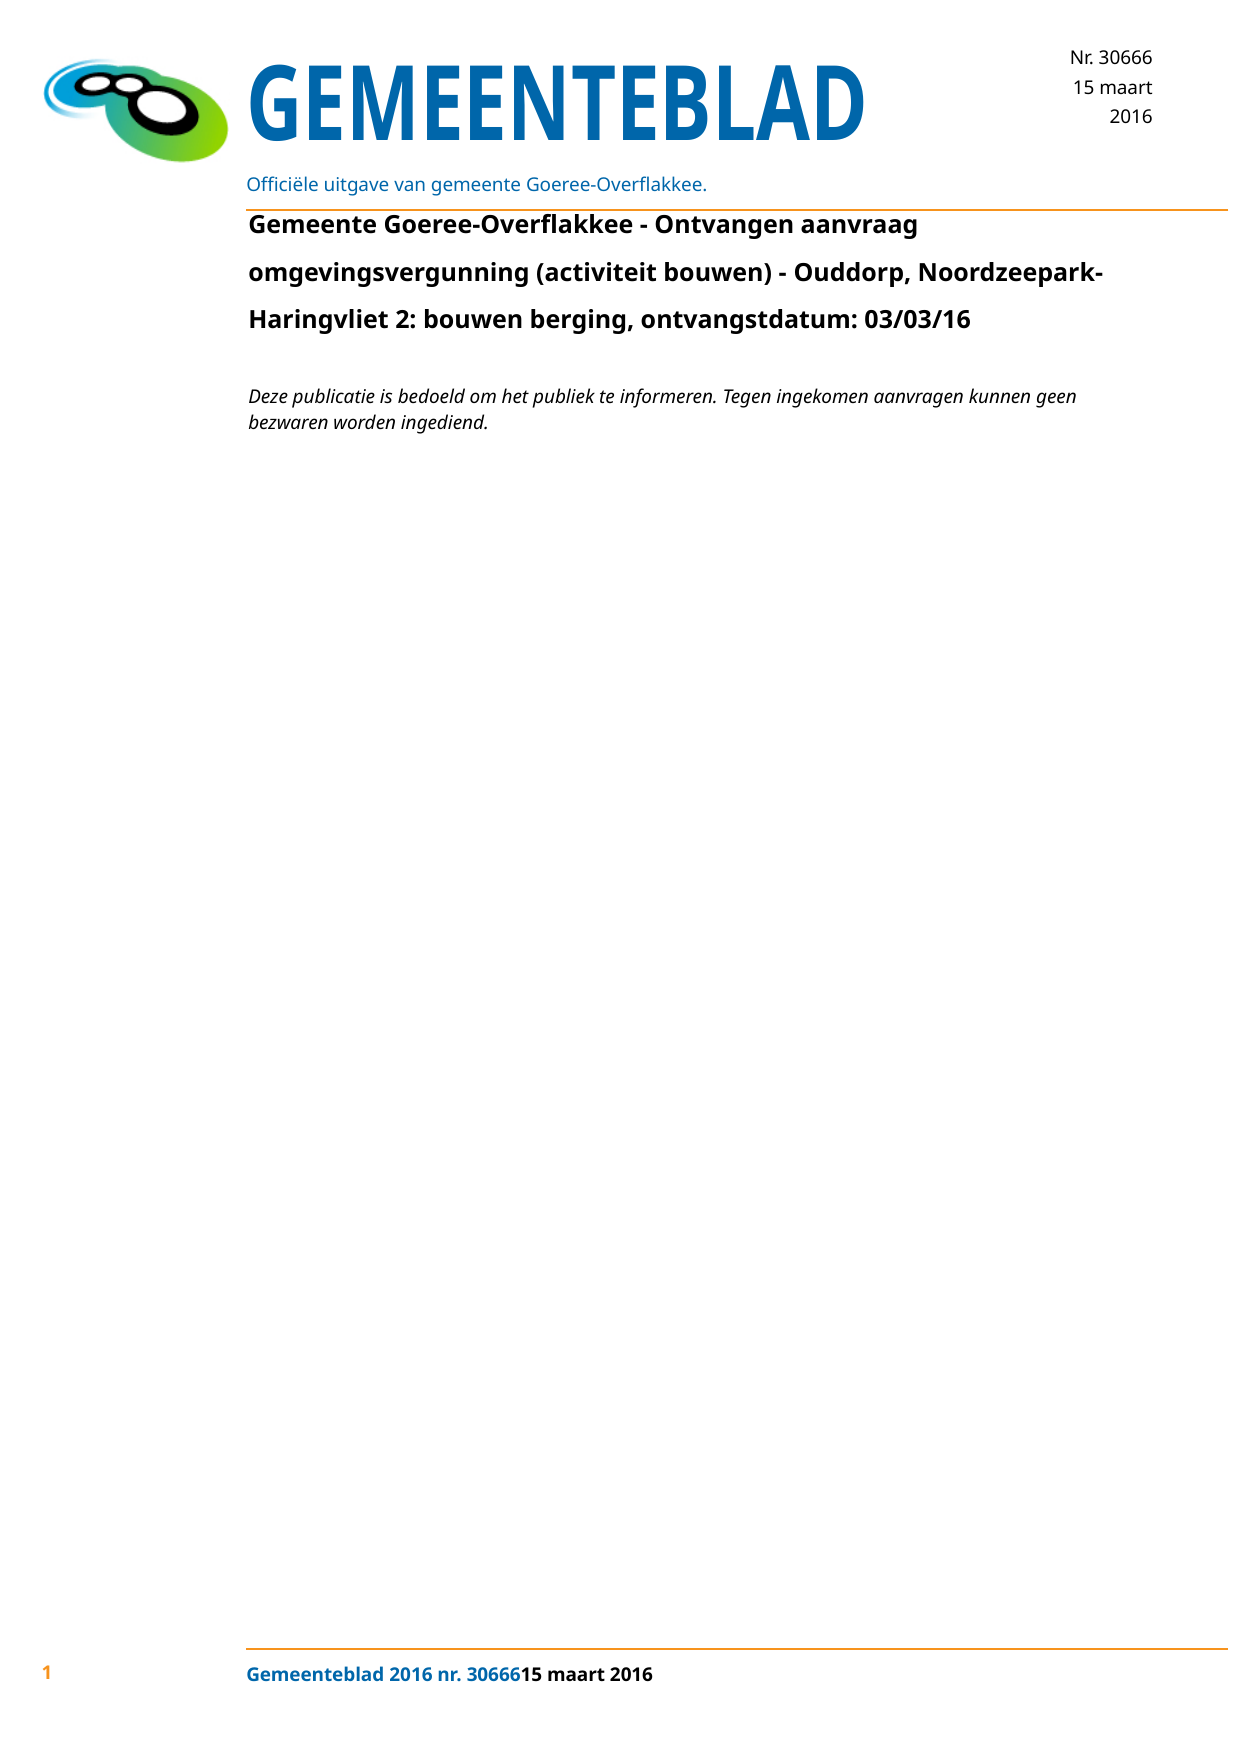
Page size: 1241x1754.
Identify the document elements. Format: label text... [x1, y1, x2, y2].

text Deze publicatie is bedoeld om het publiek te informeren. Tegen ingekomen aanvragen kunnen geen bezwaren worden ingediend. [248, 384, 1152, 435]
picture [41, 47, 231, 172]
text Gemeente Goeree-Overflakkee - Ontvangen aanvraag omgevingsvergunning (activiteit bouwen) - Ouddorp, Noordzeepark-Haringvliet 2: bouwen berging, ontvangstdatum: 03/03/16 [248, 211, 1152, 336]
